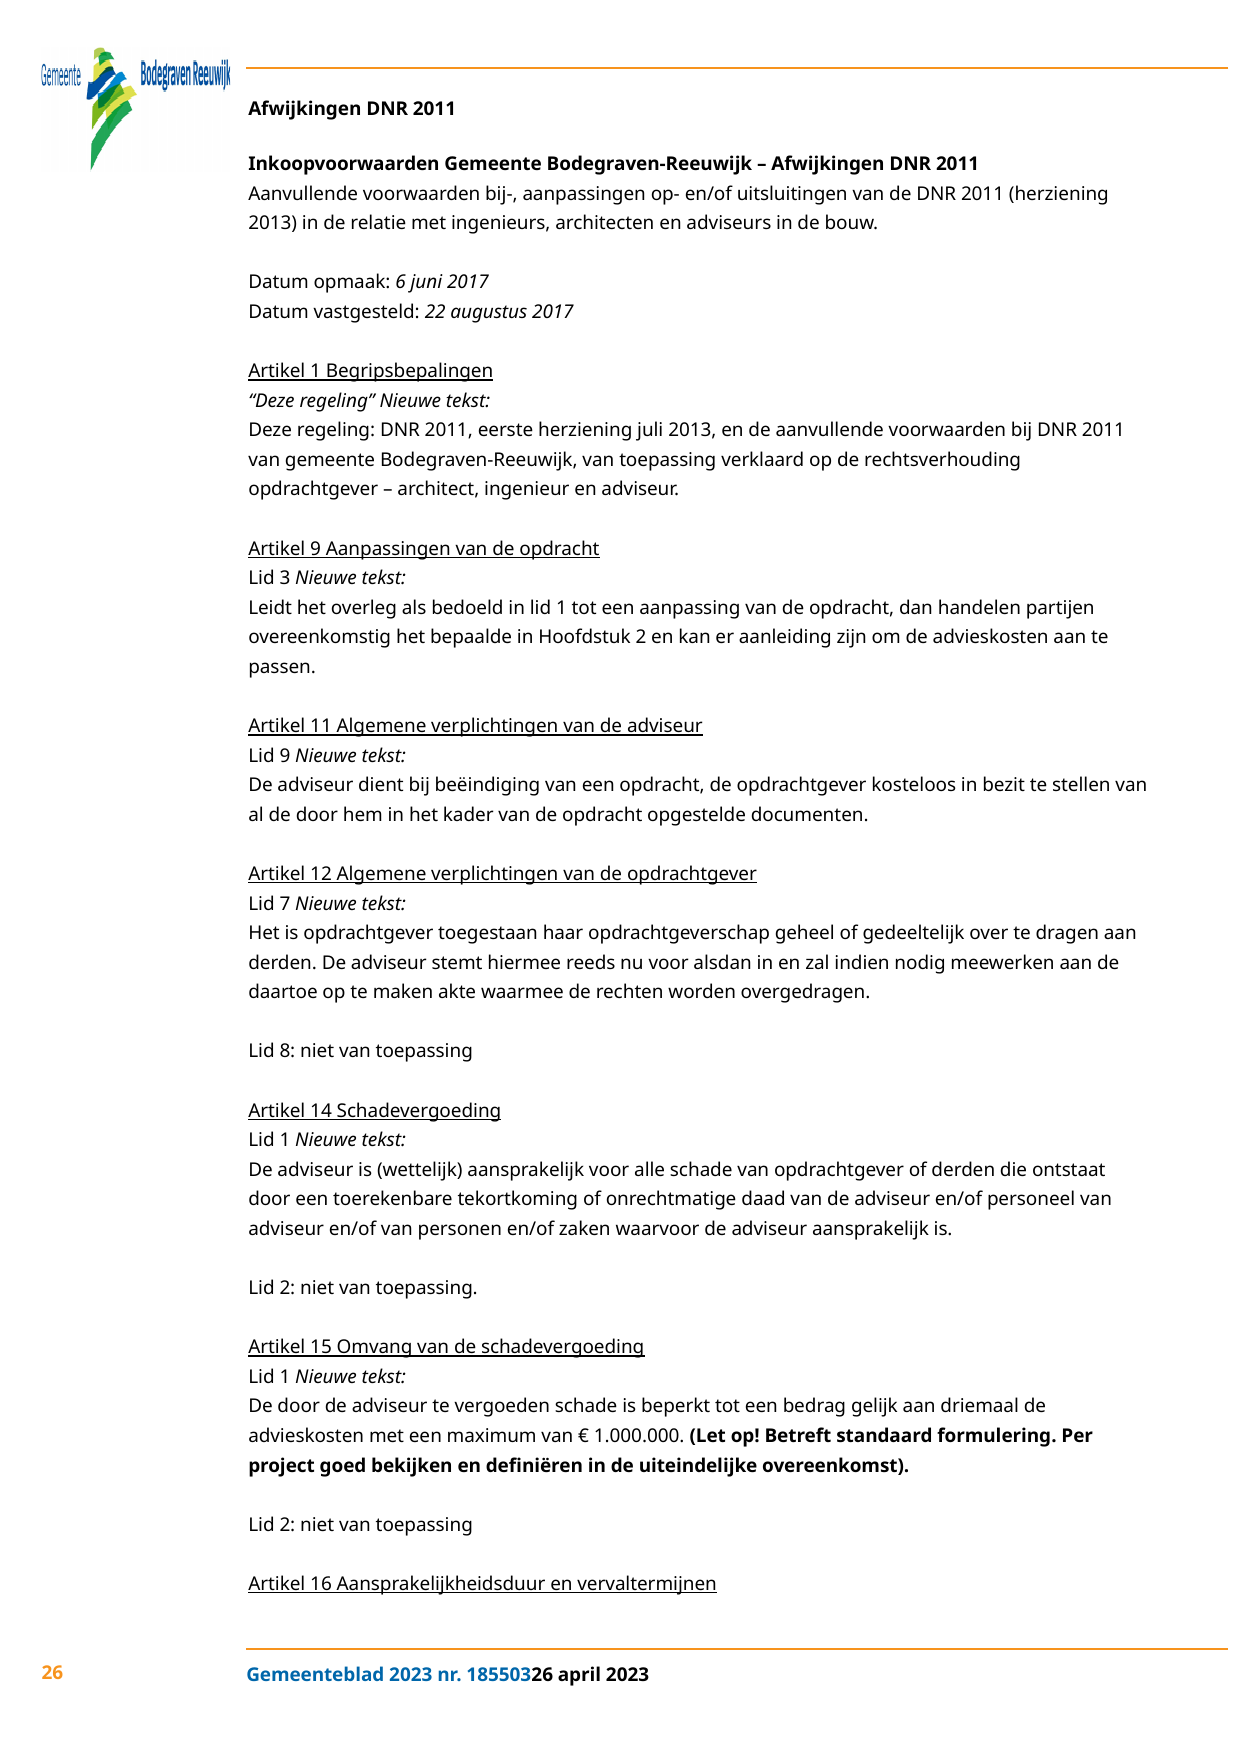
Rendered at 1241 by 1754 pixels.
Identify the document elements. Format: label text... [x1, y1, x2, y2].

text De door de adviseur te vergoeden schade is beperkt tot een bedrag gelijk aan driemaal de advieskosten met een maximum van € 1.000.000. (Let op! Betreft standaard formulering. Per project goed bekijken en definiëren in de uiteindelijke overeenkomst). [248, 1393, 1152, 1478]
text Artikel 14 Schadevergoeding [248, 1097, 1152, 1123]
text Inkoopvoorwaarden Gemeente Bodegraven-Reeuwijk – Afwijkingen DNR 2011 [248, 150, 1152, 176]
text Lid 1 Nieuwe tekst: [248, 1363, 1152, 1389]
text “Deze regeling” Nieuwe tekst: [248, 387, 1152, 413]
text Lid 2: niet van toepassing [248, 1511, 1152, 1537]
text Afwijkingen DNR 2011 [248, 95, 1152, 121]
text Leidt het overleg als bedoeld in lid 1 tot een aanpassing van de opdracht, dan handelen partijen overeenkomstig het bepaalde in Hoofdstuk 2 en kan er aanleiding zijn om de advieskosten aan te passen. [248, 594, 1152, 679]
text Artikel 15 Omvang van de schadevergoeding [248, 1333, 1152, 1359]
text Deze regeling: DNR 2011, eerste herziening juli 2013, en de aanvullende voorwaarden bij DNR 2011 van gemeente Bodegraven-Reeuwijk, van toepassing verklaard op de rechtsverhouding opdrachtgever – architect, ingenieur en adviseur. [248, 416, 1152, 501]
text Artikel 1 Begripsbepalingen [248, 357, 1152, 383]
text Artikel 12 Algemene verplichtingen van de opdrachtgever [248, 860, 1152, 886]
text Artikel 11 Algemene verplichtingen van de adviseur [248, 712, 1152, 738]
text Lid 7 Nieuwe tekst: [248, 890, 1152, 916]
text Het is opdrachtgever toegestaan haar opdrachtgeverschap geheel of gedeeltelijk over te dragen aan derden. De adviseur stemt hiermee reeds nu voor alsdan in en zal indien nodig meewerken aan de daartoe op te maken akte waarmee de rechten worden overgedragen. [248, 919, 1152, 1004]
picture [41, 47, 231, 172]
text Datum opmaak: 6 juni 2017 [248, 268, 1152, 294]
text Artikel 9 Aanpassingen van de opdracht [248, 535, 1152, 561]
text Lid 1 Nieuwe tekst: [248, 1126, 1152, 1152]
text Datum vastgesteld: 22 augustus 2017 [248, 298, 1152, 324]
text De adviseur dient bij beëindiging van een opdracht, de opdrachtgever kosteloos in bezit te stellen van al de door hem in het kader van de opdracht opgestelde documenten. [248, 771, 1152, 827]
text Lid 2: niet van toepassing. [248, 1274, 1152, 1300]
text Lid 3 Nieuwe tekst: [248, 564, 1152, 590]
text Lid 8: niet van toepassing [248, 1038, 1152, 1063]
text Artikel 16 Aansprakelijkheidsduur en vervaltermijnen [248, 1570, 1152, 1596]
text De adviseur is (wettelijk) aansprakelijk voor alle schade van opdrachtgever of derden die ontstaat door een toerekenbare tekortkoming of onrechtmatige daad van de adviseur en/of personeel van adviseur en/of van personen en/of zaken waarvoor de adviseur aansprakelijk is. [248, 1156, 1152, 1241]
text Aanvullende voorwaarden bij-, aanpassingen op- en/of uitsluitingen van de DNR 2011 (herziening 2013) in de relatie met ingenieurs, architecten en adviseurs in de bouw. [248, 180, 1152, 235]
text Lid 9 Nieuwe tekst: [248, 742, 1152, 768]
